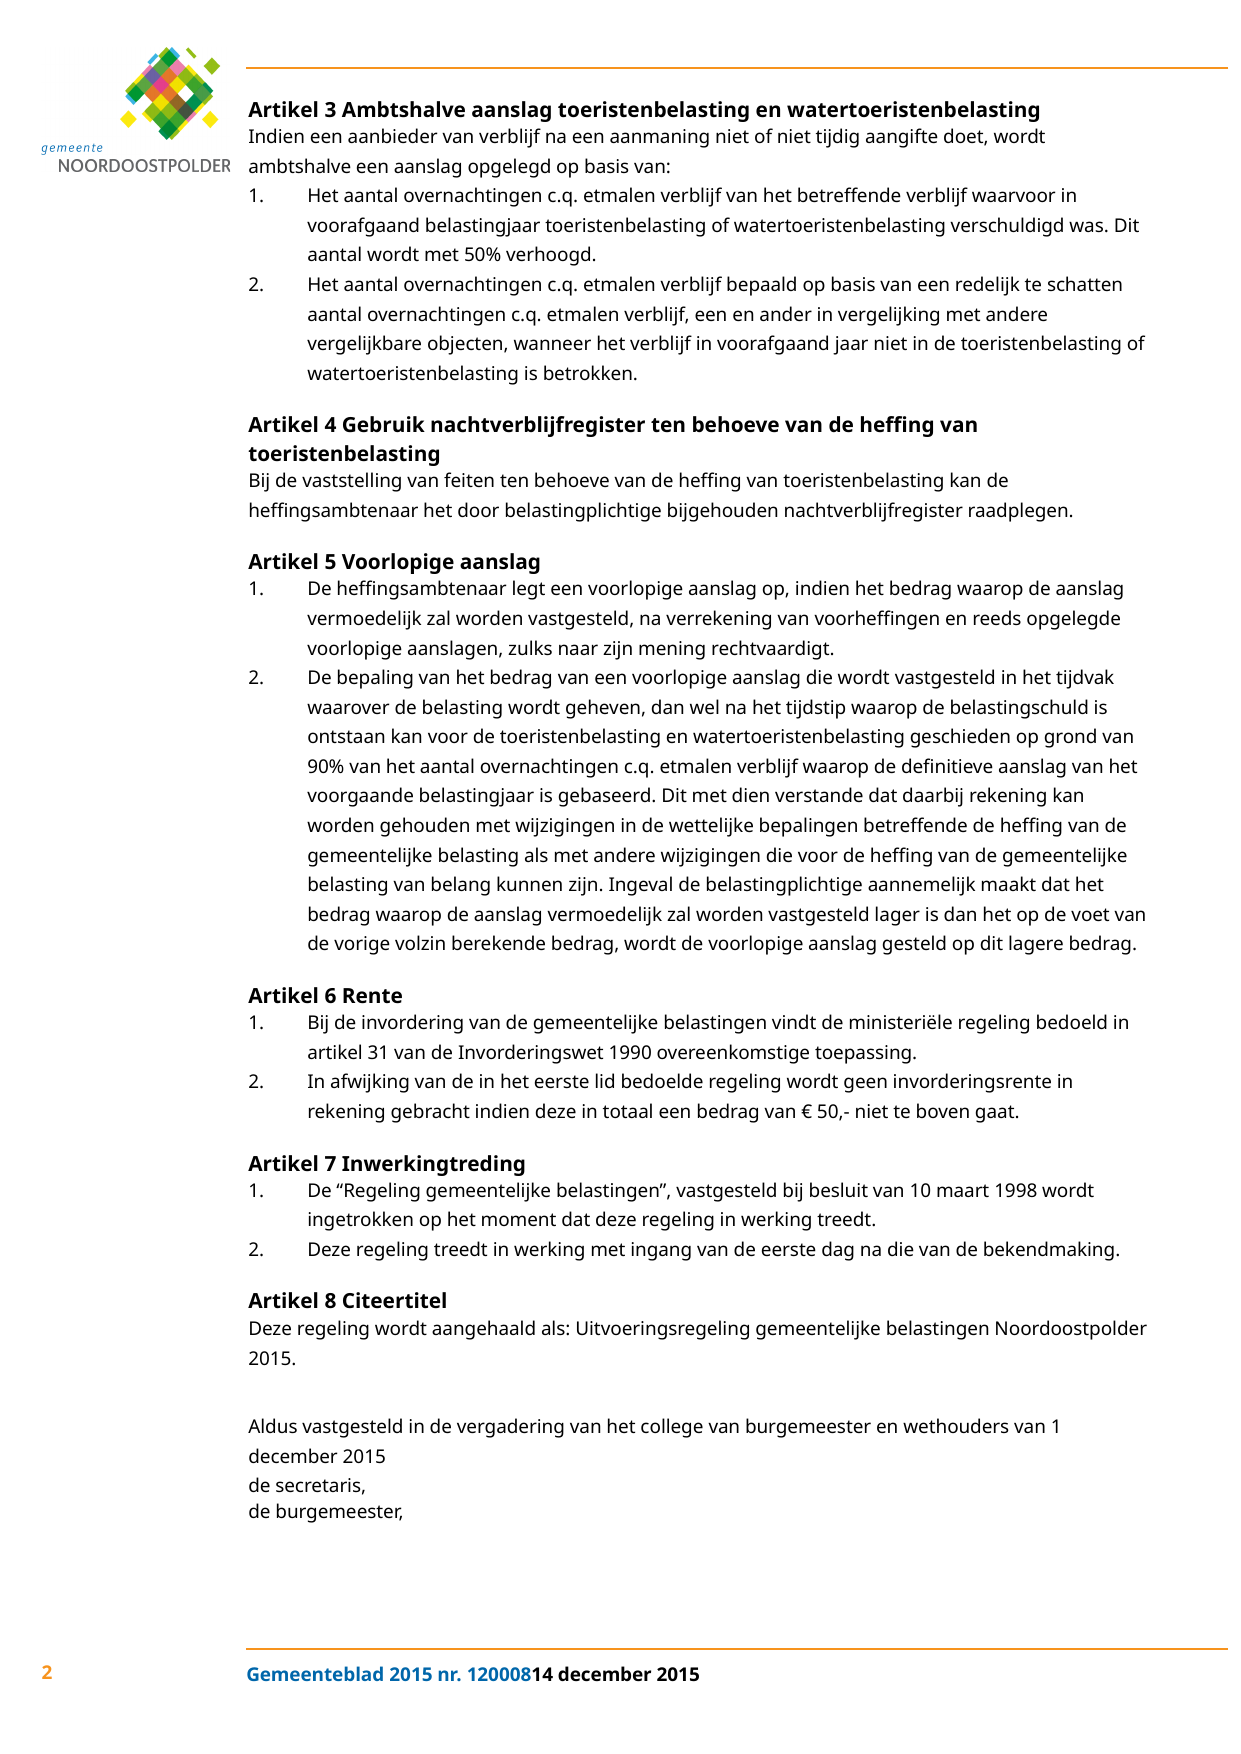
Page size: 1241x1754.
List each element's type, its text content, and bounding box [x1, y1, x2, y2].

list Deze regeling treedt in werking met ingang van de eerste dag na die van de bekendmaking. [248, 1236, 1152, 1262]
text Artikel 6 Rente [248, 981, 1152, 1009]
text Aldus vastgesteld in de vergadering van het college van burgemeester en wethouders van 1 december 2015 [248, 1413, 1152, 1469]
list Het aantal overnachtingen c.q. etmalen verblijf bepaald op basis van een redelijk te schatten aantal overnachtingen c.q. etmalen verblijf, een en ander in vergelijking met andere vergelijkbare objecten, wanneer het verblijf in voorafgaand jaar niet in de toeristenbelasting of watertoeristenbelasting is betrokken. [248, 271, 1152, 386]
text Bij de vaststelling van feiten ten behoeve van de heffing van toeristenbelasting kan de heffingsambtenaar het door belastingplichtige bijgehouden nachtverblijfregister raadplegen. [248, 467, 1152, 522]
text de burgemeester, [248, 1498, 1152, 1524]
text Deze regeling wordt aangehaald als: Uitvoeringsregeling gemeentelijke belastingen Noordoostpolder 2015. [248, 1315, 1152, 1370]
list Bij de invordering van de gemeentelijke belastingen vindt de ministeriële regeling bedoeld in artikel 31 van de Invorderingswet 1990 overeenkomstige toepassing. [248, 1009, 1152, 1065]
text Artikel 4 Gebruik nachtverblijfregister ten behoeve van de heffing van toeristenbelasting [248, 410, 1152, 467]
list De heffingsambtenaar legt een voorlopige aanslag op, indien het bedrag waarop de aanslag vermoedelijk zal worden vastgesteld, na verrekening van voorheffingen en reeds opgelegde voorlopige aanslagen, zulks naar zijn mening rechtvaardigt. [248, 576, 1152, 661]
text Artikel 8 Citeertitel [248, 1287, 1152, 1315]
picture [41, 47, 231, 172]
list In afwijking van de in het eerste lid bedoelde regeling wordt geen invorderingsrente in rekening gebracht indien deze in totaal een bedrag van € 50,- niet te boven gaat. [248, 1069, 1152, 1124]
list Het aantal overnachtingen c.q. etmalen verblijf van het betreffende verblijf waarvoor in voorafgaand belastingjaar toeristenbelasting of watertoeristenbelasting verschuldigd was. Dit aantal wordt met 50% verhoogd. [248, 182, 1152, 267]
list De bepaling van het bedrag van een voorlopige aanslag die wordt vastgesteld in het tijdvak waarover de belasting wordt geheven, dan wel na het tijdstip waarop de belastingschuld is ontstaan kan voor de toeristenbelasting en watertoeristenbelasting geschieden op grond van 90% van het aantal overnachtingen c.q. etmalen verblijf waarop de definitieve aanslag van het voorgaande belastingjaar is gebaseerd. Dit met dien verstande dat daarbij rekening kan worden gehouden met wijzigingen in de wettelijke bepalingen betreffende de heffing van de gemeentelijke belasting als met andere wijzigingen die voor de heffing van de gemeentelijke belasting van belang kunnen zijn. Ingeval de belastingplichtige aannemelijk maakt dat het bedrag waarop de aanslag vermoedelijk zal worden vastgesteld lager is dan het op de voet van de vorige volzin berekende bedrag, wordt de voorlopige aanslag gesteld op dit lagere bedrag. [248, 664, 1152, 956]
list De “Regeling gemeentelijke belastingen”, vastgesteld bij besluit van 10 maart 1998 wordt ingetrokken op het moment dat deze regeling in werking treedt. [248, 1177, 1152, 1232]
text de secretaris, [248, 1473, 1152, 1498]
text Indien een aanbieder van verblijf na een aanmaning niet of niet tijdig aangifte doet, wordt ambtshalve een aanslag opgelegd op basis van: [248, 123, 1152, 178]
text Artikel 5 Voorlopige aanslag [248, 547, 1152, 576]
text Artikel 7 Inwerkingtreding [248, 1149, 1152, 1177]
text Artikel 3 Ambtshalve aanslag toeristenbelasting en watertoeristenbelasting [248, 95, 1152, 123]
